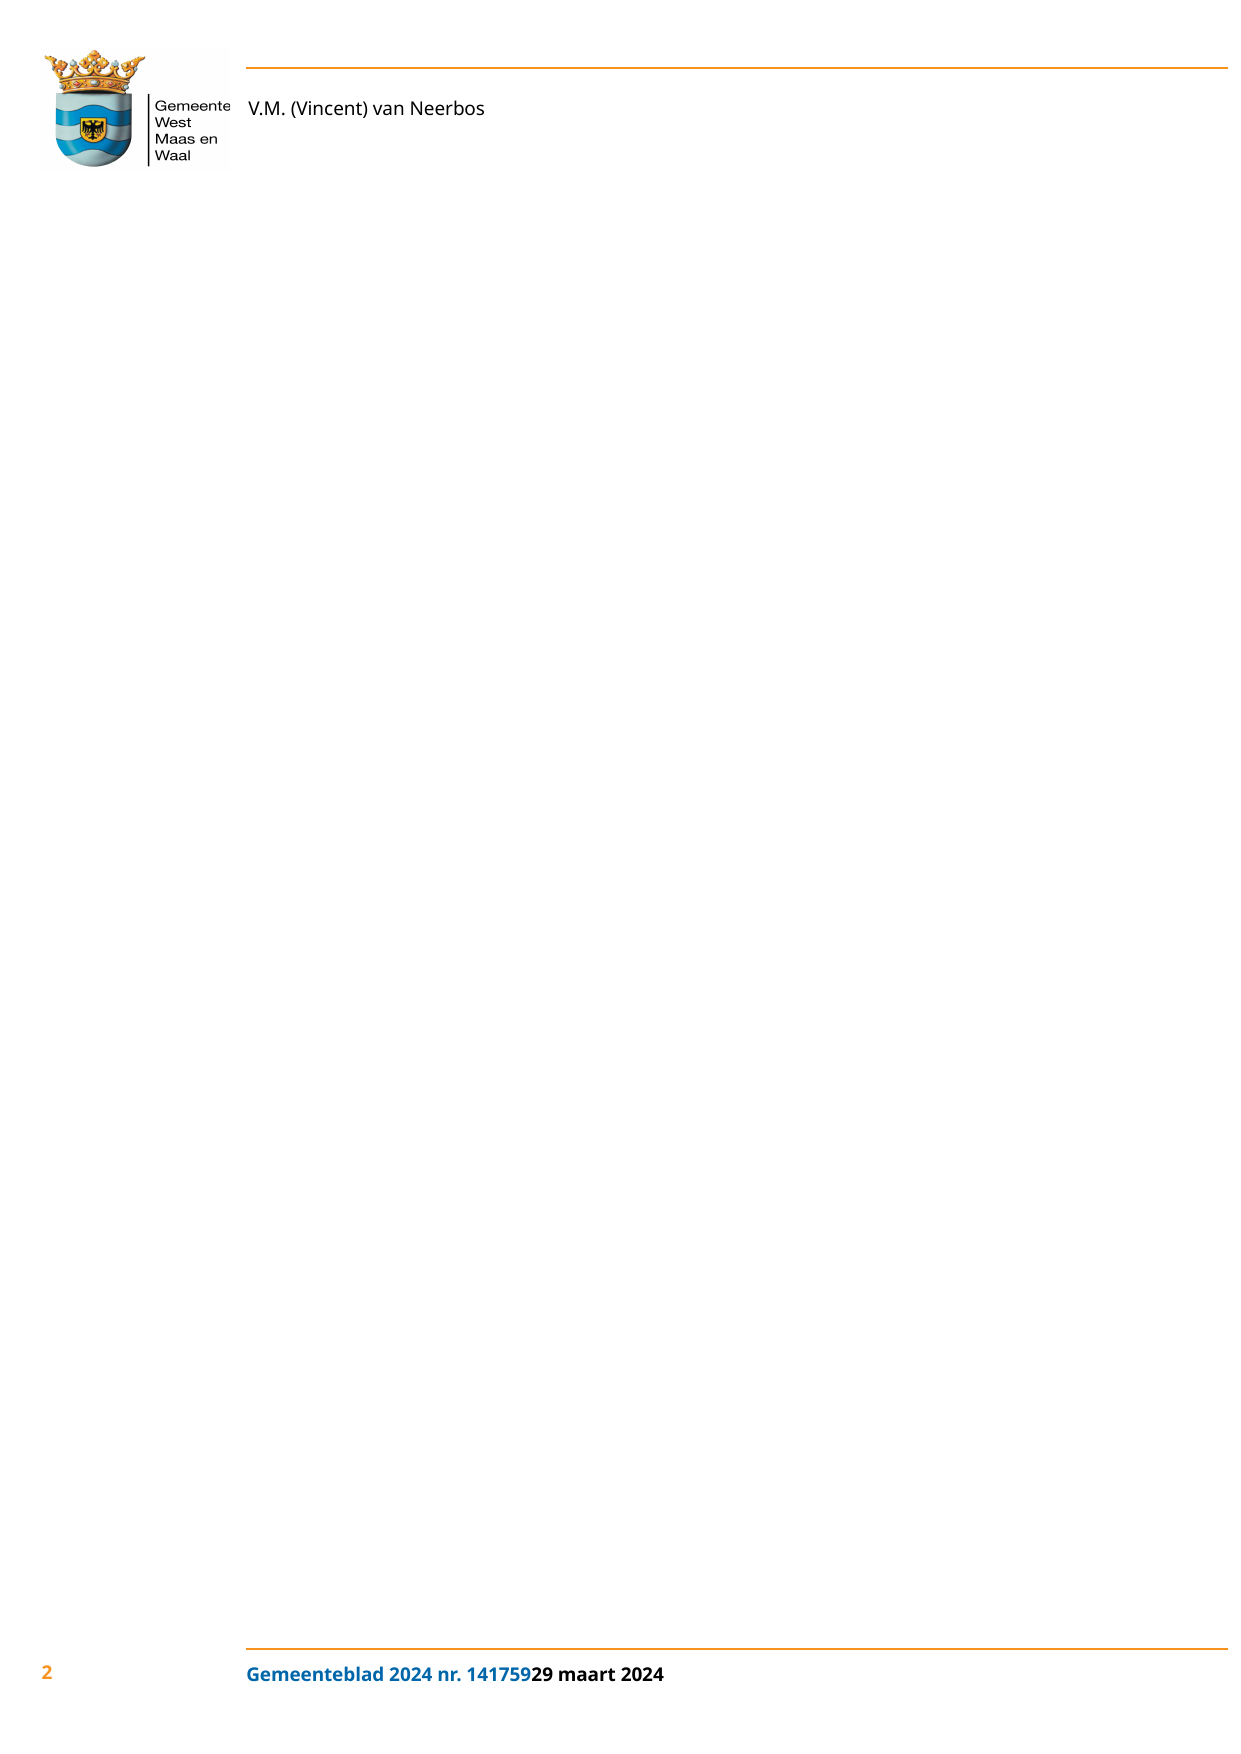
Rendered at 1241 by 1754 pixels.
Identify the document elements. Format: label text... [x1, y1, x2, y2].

text V.M. (Vincent) van Neerbos [248, 95, 1152, 121]
picture [41, 47, 231, 172]
